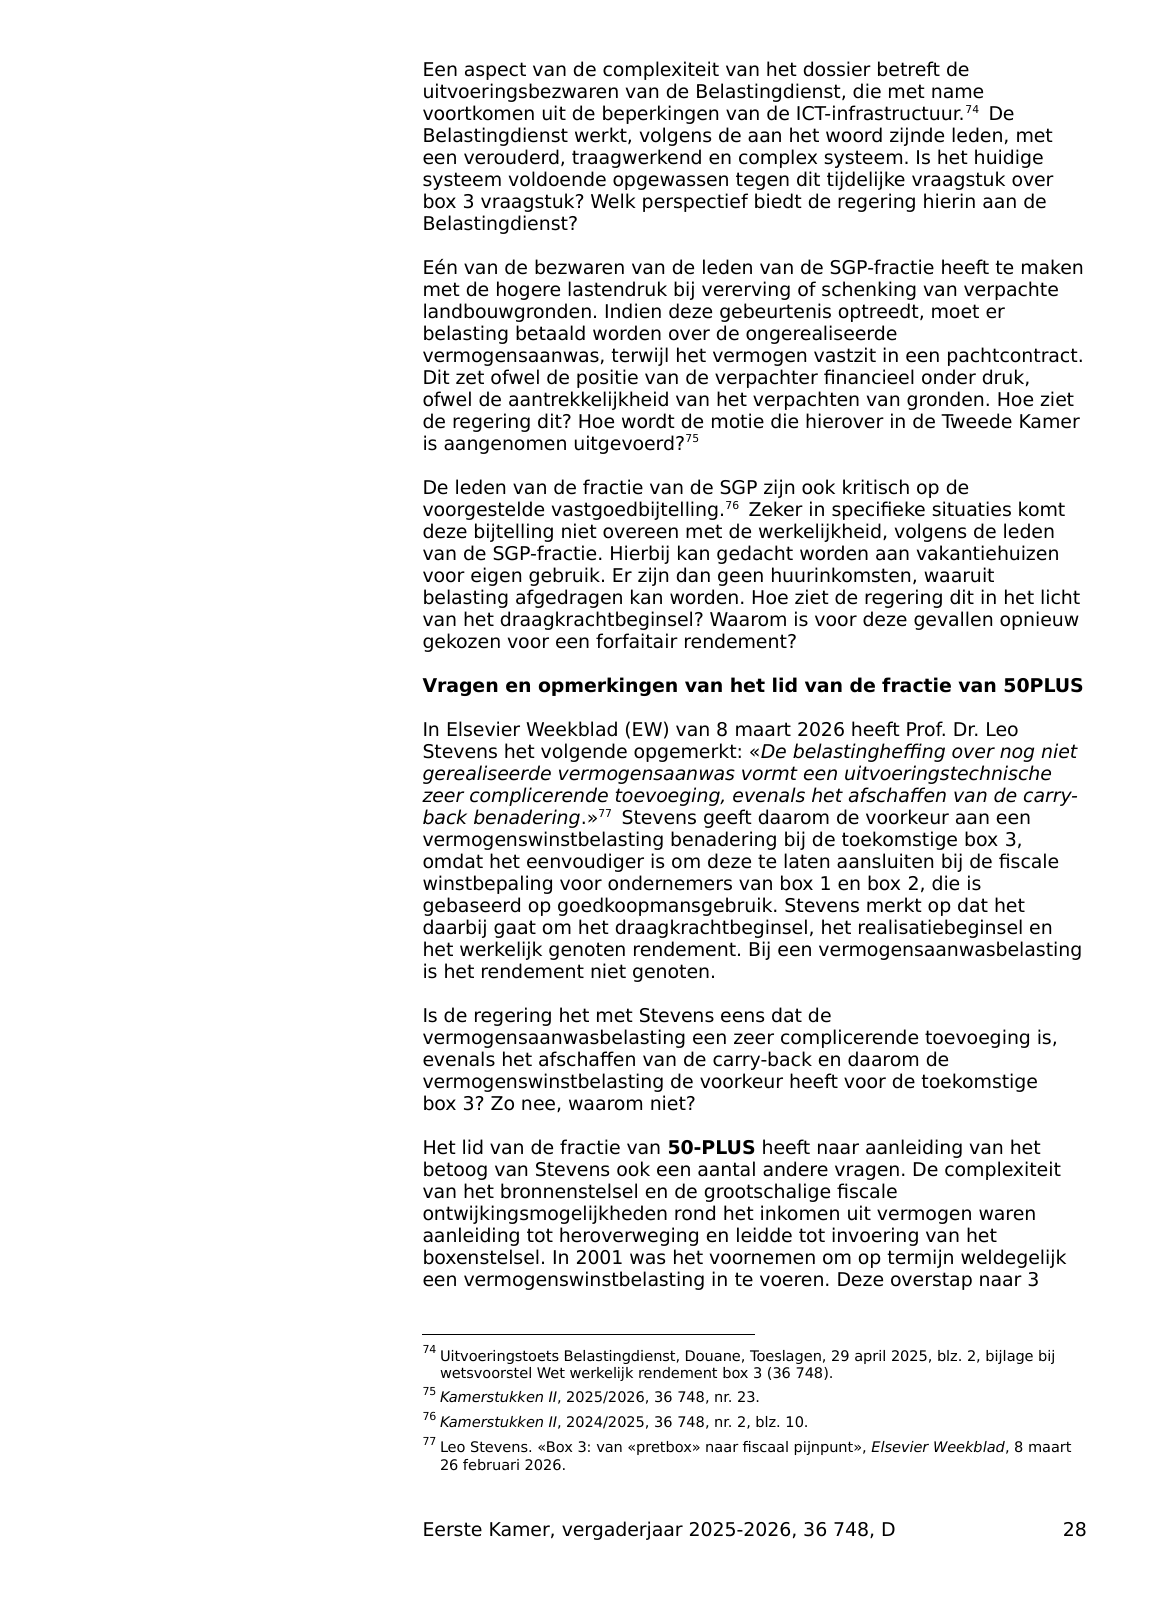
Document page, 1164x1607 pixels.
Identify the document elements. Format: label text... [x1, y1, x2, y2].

text De leden van de fractie van de SGP zijn ook kritisch op de voorgestelde vastgoedbijtelling. Zeker in specifieke situaties komt deze bijtelling niet overeen met de werkelijkheid, volgens de leden van de SGP-fractie. Hierbij kan gedacht worden aan vakantiehuizen voor eigen gebruik. Er zijn dan geen huurinkomsten, waaruit belasting afgedragen kan worden. Hoe ziet de regering dit in het licht van het draagkrachtbeginsel? Waarom is voor deze gevallen opnieuw gekozen voor een forfaitair rendement? [422, 477, 1087, 653]
text Eén van de bezwaren van de leden van de SGP-fractie heeft te maken met de hogere lastendruk bij vererving of schenking van verpachte landbouwgronden. Indien deze gebeurtenis optreedt, moet er belasting betaald worden over de ongerealiseerde vermogensaanwas, terwijl het vermogen vastzit in een pachtcontract. Dit zet ofwel de positie van de verpachter financieel onder druk, ofwel de aantrekkelijkheid van het verpachten van gronden. Hoe ziet de regering dit? Hoe wordt de motie die hierover in de Tweede Kamer is aangenomen uitgevoerd? [422, 257, 1087, 455]
text Kamerstukken II, 2025/2026, 36 748, nr. 23. [422, 1385, 1087, 1407]
text Het lid van de fractie van 50-PLUS heeft naar aanleiding van het betoog van Stevens ook een aantal andere vragen. De complexiteit van het bronnenstelsel en de grootschalige fiscale ontwijkingsmogelijkheden rond het inkomen uit vermogen waren aanleiding tot heroverweging en leidde tot invoering van het boxenstelsel. In 2001 was het voornemen om op termijn weldegelijk een vermogenswinstbelasting in te voeren. Deze overstap naar 3 [422, 1137, 1087, 1291]
text Kamerstukken II, 2024/2025, 36 748, nr. 2, blz. 10. [422, 1410, 1087, 1432]
text Leo Stevens. «Box 3: van «pretbox» naar fiscaal pijnpunt», Elsevier Weekblad, 8 maart 26 februari 2026. [422, 1435, 1087, 1474]
text Een aspect van de complexiteit van het dossier betreft de uitvoeringsbezwaren van de Belastingdienst, die met name voortkomen uit de beperkingen van de ICT-infrastructuur. De Belastingdienst werkt, volgens de aan het woord zijnde leden, met een verouderd, traagwerkend en complex systeem. Is het huidige systeem voldoende opgewassen tegen dit tijdelijke vraagstuk over box 3 vraagstuk? Welk perspectief biedt de regering hierin aan de Belastingdienst? [422, 59, 1087, 235]
text In Elsevier Weekblad (EW) van 8 maart 2026 heeft Prof. Dr. Leo Stevens het volgende opgemerkt: «De belastingheffing over nog niet gerealiseerde vermogensaanwas vormt een uitvoeringstechnische zeer complicerende toevoeging, evenals het afschaffen van de carry-back benadering.» Stevens geeft daarom de voorkeur aan een vermogenswinstbelasting benadering bij de toekomstige box 3, omdat het eenvoudiger is om deze te laten aansluiten bij de fiscale winstbepaling voor ondernemers van box 1 en box 2, die is gebaseerd op goedkoopmansgebruik. Stevens merkt op dat het daarbij gaat om het draagkrachtbeginsel, het realisatiebeginsel en het werkelijk genoten rendement. Bij een vermogensaanwasbelasting is het rendement niet genoten. [422, 719, 1087, 983]
text Uitvoeringstoets Belastingdienst, Douane, Toeslagen, 29 april 2025, blz. 2, bijlage bij wetsvoorstel Wet werkelijk rendement box 3 (36 748). [422, 1343, 1087, 1382]
subtitle Vragen en opmerkingen van het lid van de fractie van 50PLUS [422, 675, 1087, 697]
text Is de regering het met Stevens eens dat de vermogensaanwasbelasting een zeer complicerende toevoeging is, evenals het afschaffen van de carry-back en daarom de vermogenswinstbelasting de voorkeur heeft voor de toekomstige box 3? Zo nee, waarom niet? [422, 1005, 1087, 1115]
